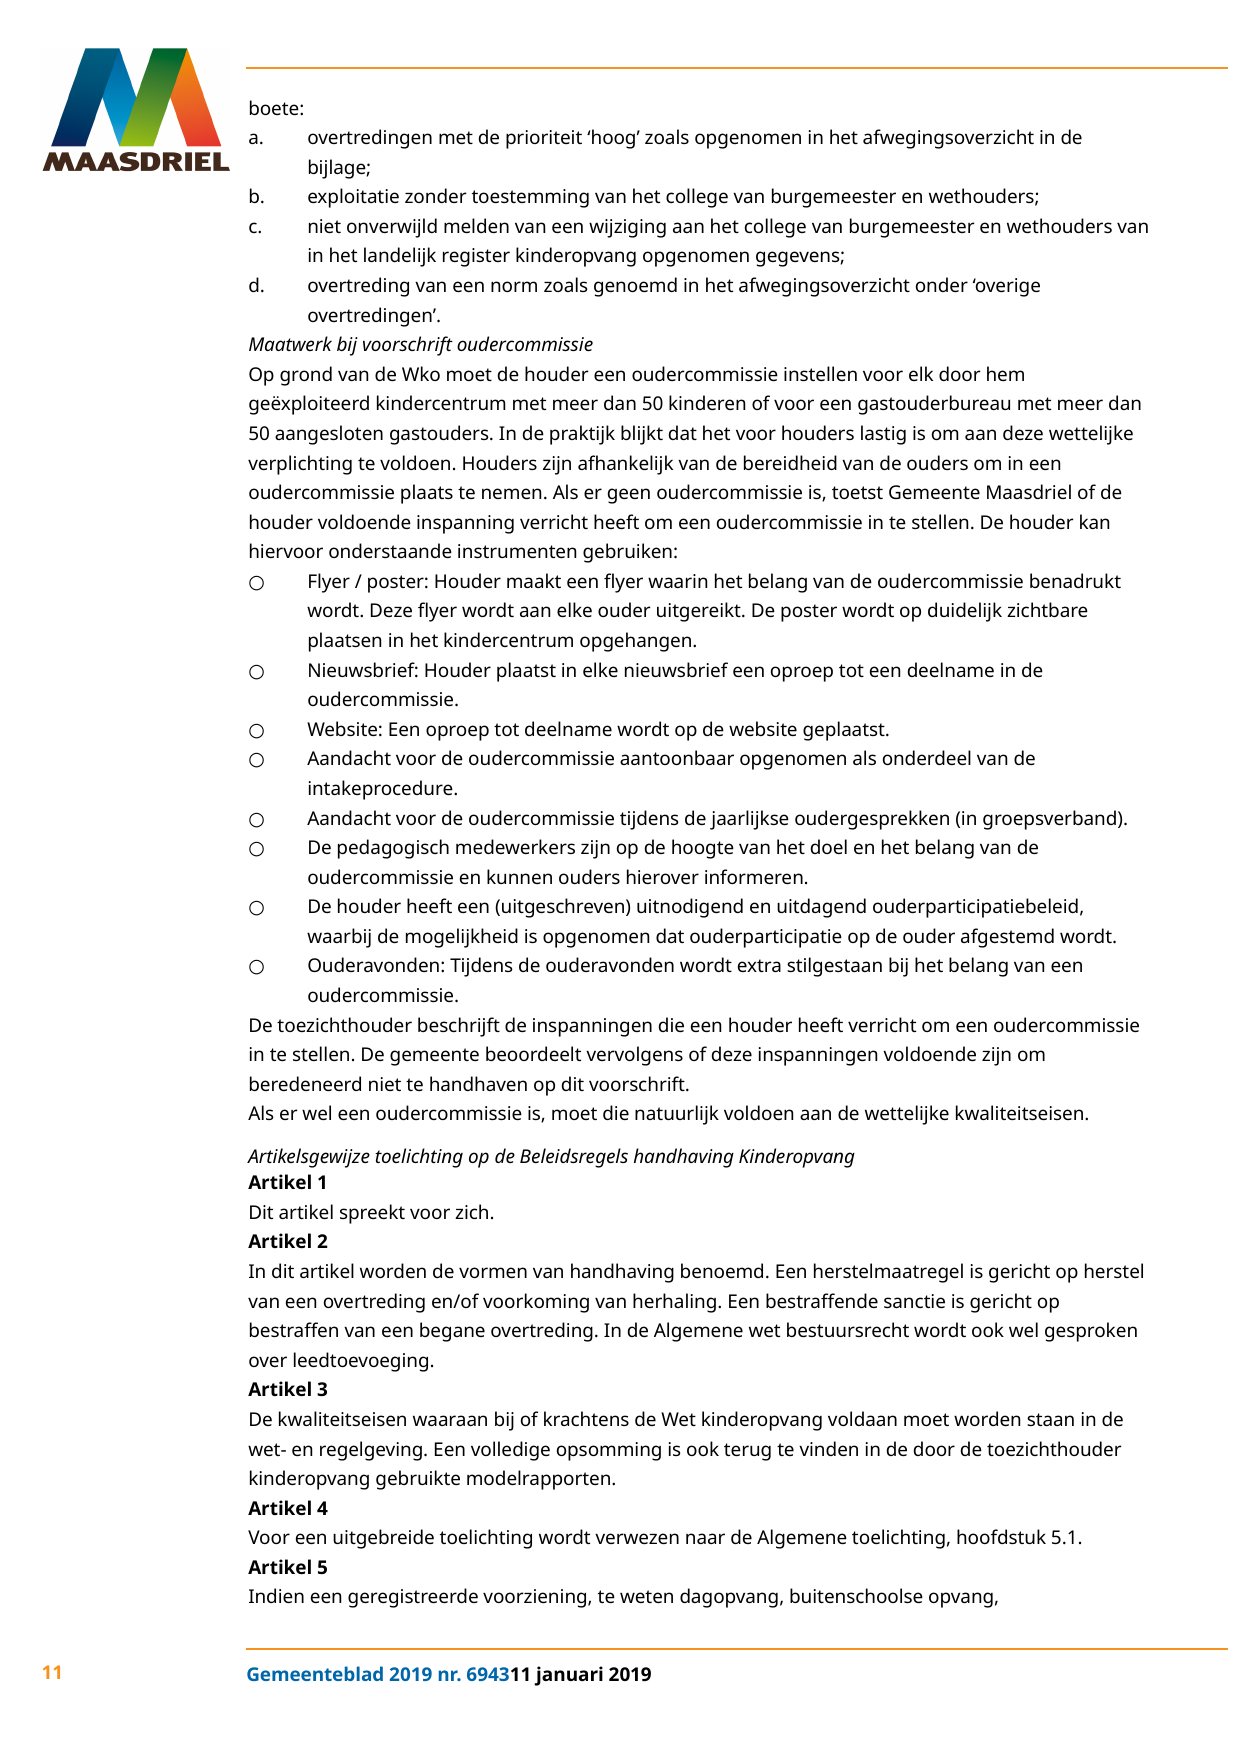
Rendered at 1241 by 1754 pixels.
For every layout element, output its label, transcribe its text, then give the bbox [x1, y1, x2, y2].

text Artikel 5 [248, 1554, 1152, 1580]
text Artikelsgewijze toelichting op de Beleidsregels handhaving Kinderopvang [248, 1144, 1152, 1169]
text boete: [248, 95, 1152, 121]
list Website: Een oproep tot deelname wordt op de website geplaatst. [248, 716, 1152, 742]
picture [41, 47, 231, 172]
text Indien een geregistreerde voorziening, te weten dagopvang, buitenschoolse opvang, [248, 1584, 1152, 1609]
text Op grond van de Wko moet de houder een oudercommissie instellen voor elk door hem geëxploiteerd kindercentrum met meer dan 50 kinderen of voor een gastouderbureau met meer dan 50 aangesloten gastouders. In de praktijk blijkt dat het voor houders lastig is om aan deze wettelijke verplichting te voldoen. Houders zijn afhankelijk van de bereidheid van de ouders om in een oudercommissie plaats te nemen. Als er geen oudercommissie is, toetst Gemeente Maasdriel of de houder voldoende inspanning verricht heeft om een oudercommissie in te stellen. De houder kan hiervoor onderstaande instrumenten gebruiken: [248, 361, 1152, 564]
list overtreding van een norm zoals genoemd in het afwegingsoverzicht onder ‘overige overtredingen’. [248, 272, 1152, 328]
list Flyer / poster: Houder maakt een flyer waarin het belang van de oudercommissie benadrukt wordt. Deze flyer wordt aan elke ouder uitgereikt. De poster wordt op duidelijk zichtbare plaatsen in het kindercentrum opgehangen. [248, 568, 1152, 653]
text Maatwerk bij voorschrift oudercommissie [248, 331, 1152, 357]
text Dit artikel spreekt voor zich. [248, 1199, 1152, 1225]
text De toezichthouder beschrijft de inspanningen die een houder heeft verricht om een oudercommissie in te stellen. De gemeente beoordeelt vervolgens of deze inspanningen voldoende zijn om beredeneerd niet te handhaven op dit voorschrift. [248, 1012, 1152, 1097]
text De kwaliteitseisen waaraan bij of krachtens de Wet kinderopvang voldaan moet worden staan in de wet- en regelgeving. Een volledige opsomming is ook terug te vinden in de door de toezichthouder kinderopvang gebruikte modelrapporten. [248, 1406, 1152, 1491]
list Aandacht voor de oudercommissie aantoonbaar opgenomen als onderdeel van de intakeprocedure. [248, 746, 1152, 801]
list De pedagogisch medewerkers zijn op de hoogte van het doel en het belang van de oudercommissie en kunnen ouders hierover informeren. [248, 834, 1152, 890]
list De houder heeft een (uitgeschreven) uitnodigend en uitdagend ouderparticipatiebeleid, waarbij de mogelijkheid is opgenomen dat ouderparticipatie op de ouder afgestemd wordt. [248, 893, 1152, 949]
text Als er wel een oudercommissie is, moet die natuurlijk voldoen aan de wettelijke kwaliteitseisen. [248, 1101, 1152, 1126]
list Ouderavonden: Tijdens de ouderavonden wordt extra stilgestaan bij het belang van een oudercommissie. [248, 953, 1152, 1008]
list exploitatie zonder toestemming van het college van burgemeester en wethouders; [248, 183, 1152, 209]
text Voor een uitgebreide toelichting wordt verwezen naar de Algemene toelichting, hoofdstuk 5.1. [248, 1524, 1152, 1550]
list niet onverwijld melden van een wijziging aan het college van burgemeester en wethouders van in het landelijk register kinderopvang opgenomen gegevens; [248, 213, 1152, 268]
list Aandacht voor de oudercommissie tijdens de jaarlijkse oudergesprekken (in groepsverband). [248, 805, 1152, 831]
text Artikel 2 [248, 1229, 1152, 1254]
text Artikel 4 [248, 1495, 1152, 1521]
text Artikel 3 [248, 1377, 1152, 1402]
list Nieuwsbrief: Houder plaatst in elke nieuwsbrief een oproep tot een deelname in de oudercommissie. [248, 657, 1152, 712]
text In dit artikel worden de vormen van handhaving benoemd. Een herstelmaatregel is gericht op herstel van een overtreding en/of voorkoming van herhaling. Een bestraffende sanctie is gericht op bestraffen van een begane overtreding. In de Algemene wet bestuursrecht wordt ook wel gesproken over leedtoevoeging. [248, 1258, 1152, 1373]
list overtredingen met de prioriteit ‘hoog’ zoals opgenomen in het afwegingsoverzicht in de bijlage; [248, 124, 1152, 180]
text Artikel 1 [248, 1169, 1152, 1195]
